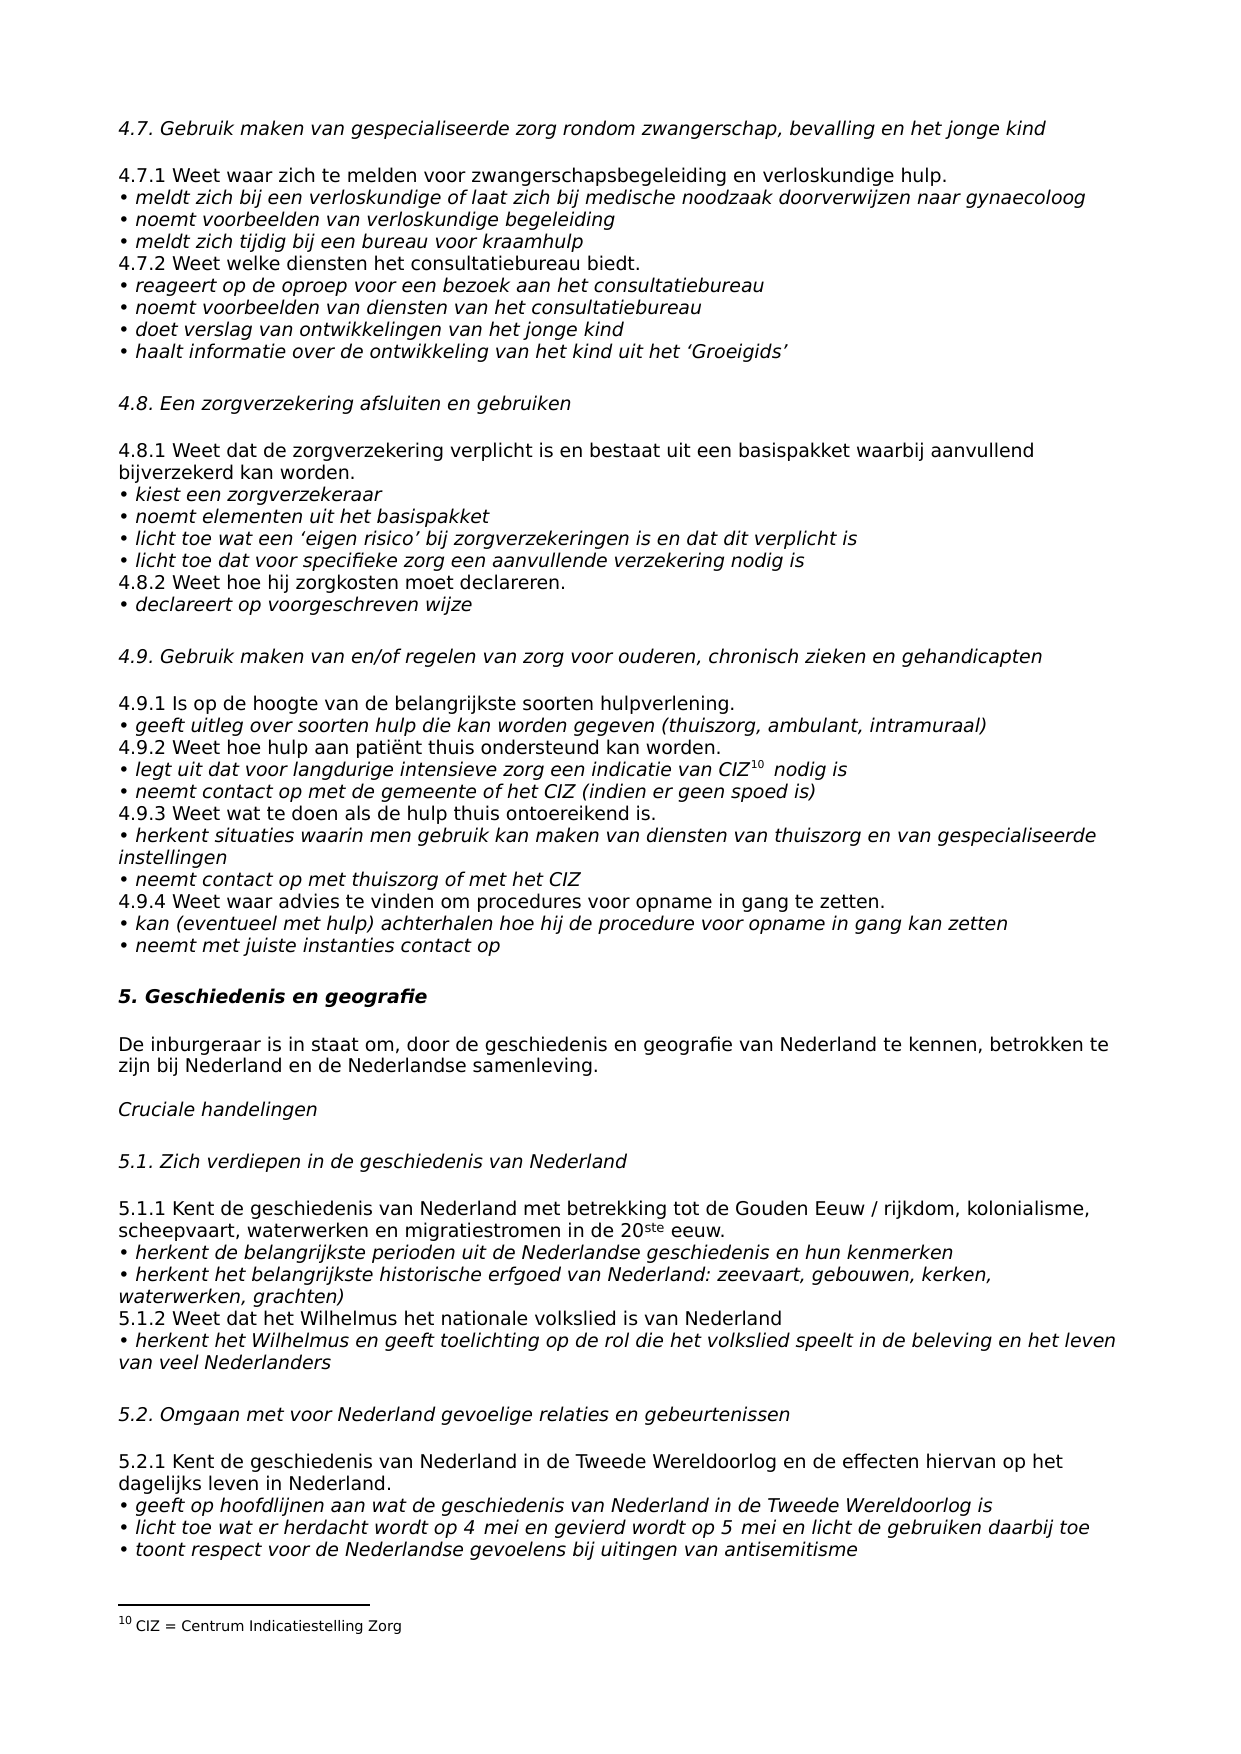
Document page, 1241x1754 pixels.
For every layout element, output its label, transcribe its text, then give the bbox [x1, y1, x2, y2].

text 4.9.3 Weet wat te doen als de hulp thuis ontoereikend is. [118, 803, 1122, 824]
subtitle Cruciale handelingen [118, 1099, 1122, 1121]
subtitle 5.2. Omgaan met voor Nederland gevoelige relaties en gebeurtenissen [118, 1404, 1122, 1426]
subtitle 5.1. Zich verdiepen in de geschiedenis van Nederland [118, 1151, 1122, 1173]
text 5.1.2 Weet dat het Wilhelmus het nationale volkslied is van Nederland [118, 1308, 1122, 1330]
text • noemt voorbeelden van diensten van het consultatiebureau [118, 297, 1122, 319]
text • meldt zich bij een verloskundige of laat zich bij medische noodzaak doorverwijzen naar gynaecoloog [118, 187, 1122, 209]
text • declareert op voorgeschreven wijze [118, 594, 1122, 616]
text 4.7.1 Weet waar zich te melden voor zwangerschapsbegeleiding en verloskundige hulp. [118, 165, 1122, 187]
text 5.2.1 Kent de geschiedenis van Nederland in de Tweede Wereldoorlog en de effecten hiervan op het dagelijks leven in Nederland. [118, 1451, 1122, 1495]
text • neemt contact op met thuiszorg of met het CIZ [118, 868, 1122, 891]
text • kiest een zorgverzekeraar [118, 484, 1122, 506]
text • reageert op de oproep voor een bezoek aan het consultatiebureau [118, 275, 1122, 297]
text • doet verslag van ontwikkelingen van het jonge kind [118, 319, 1122, 341]
subtitle 5. Geschiedenis en geografie [118, 986, 1122, 1008]
text • licht toe wat er herdacht wordt op 4 mei en gevierd wordt op 5 mei en licht de gebruiken daarbij toe [118, 1517, 1122, 1539]
text 4.7.2 Weet welke diensten het consultatiebureau biedt. [118, 253, 1122, 275]
text • noemt elementen uit het basispakket [118, 506, 1122, 528]
text • licht toe dat voor specifieke zorg een aanvullende verzekering nodig is [118, 550, 1122, 572]
text • herkent het Wilhelmus en geeft toelichting op de rol die het volkslied speelt in de beleving en het leven van veel Nederlanders [118, 1330, 1122, 1374]
text • herkent de belangrijkste perioden uit de Nederlandse geschiedenis en hun kenmerken [118, 1242, 1122, 1264]
text • geeft op hoofdlijnen aan wat de geschiedenis van Nederland in de Tweede Wereldoorlog is [118, 1495, 1122, 1517]
text De inburgeraar is in staat om, door de geschiedenis en geografie van Nederland te kennen, betrokken te zijn bij Nederland en de Nederlandse samenleving. [118, 1033, 1122, 1077]
text CIZ = Centrum Indicatiestelling Zorg [118, 1614, 1122, 1636]
subtitle 4.7. Gebruik maken van gespecialiseerde zorg rondom zwangerschap, bevalling en het jonge kind [118, 118, 1122, 140]
subtitle 4.9. Gebruik maken van en/of regelen van zorg voor ouderen, chronisch zieken en gehandicapten [118, 646, 1122, 668]
text • herkent het belangrijkste historische erfgoed van Nederland: zeevaart, gebouwen, kerken, waterwerken, grachten) [118, 1264, 1122, 1308]
text • licht toe wat een ‘eigen risico’ bij zorgverzekeringen is en dat dit verplicht is [118, 528, 1122, 550]
text • geeft uitleg over soorten hulp die kan worden gegeven (thuiszorg, ambulant, intramuraal) [118, 715, 1122, 737]
text 4.8.2 Weet hoe hij zorgkosten moet declareren. [118, 572, 1122, 594]
text • noemt voorbeelden van verloskundige begeleiding [118, 209, 1122, 231]
text • toont respect voor de Nederlandse gevoelens bij uitingen van antisemitisme [118, 1539, 1122, 1561]
text 4.8.1 Weet dat de zorgverzekering verplicht is en bestaat uit een basispakket waarbij aanvullend bijverzekerd kan worden. [118, 440, 1122, 484]
text • kan (eventueel met hulp) achterhalen hoe hij de procedure voor opname in gang kan zetten [118, 912, 1122, 934]
text 4.9.2 Weet hoe hulp aan patiënt thuis ondersteund kan worden. [118, 737, 1122, 759]
text • haalt informatie over de ontwikkeling van het kind uit het ‘Groeigids’ [118, 341, 1122, 363]
text 5.1.1 Kent de geschiedenis van Nederland met betrekking tot de Gouden Eeuw / rijkdom, kolonialisme, scheepvaart, waterwerken en migratiestromen in de 20ste eeuw. [118, 1198, 1122, 1242]
text 4.9.1 Is op de hoogte van de belangrijkste soorten hulpverlening. [118, 693, 1122, 715]
text 4.9.4 Weet waar advies te vinden om procedures voor opname in gang te zetten. [118, 891, 1122, 912]
text • legt uit dat voor langdurige intensieve zorg een indicatie van CIZ nodig is [118, 759, 1122, 781]
text • neemt met juiste instanties contact op [118, 934, 1122, 956]
text • herkent situaties waarin men gebruik kan maken van diensten van thuiszorg en van gespecialiseerde instellingen [118, 824, 1122, 868]
text • meldt zich tijdig bij een bureau voor kraamhulp [118, 231, 1122, 253]
text • neemt contact op met de gemeente of het CIZ (indien er geen spoed is) [118, 781, 1122, 803]
subtitle 4.8. Een zorgverzekering afsluiten en gebruiken [118, 393, 1122, 415]
